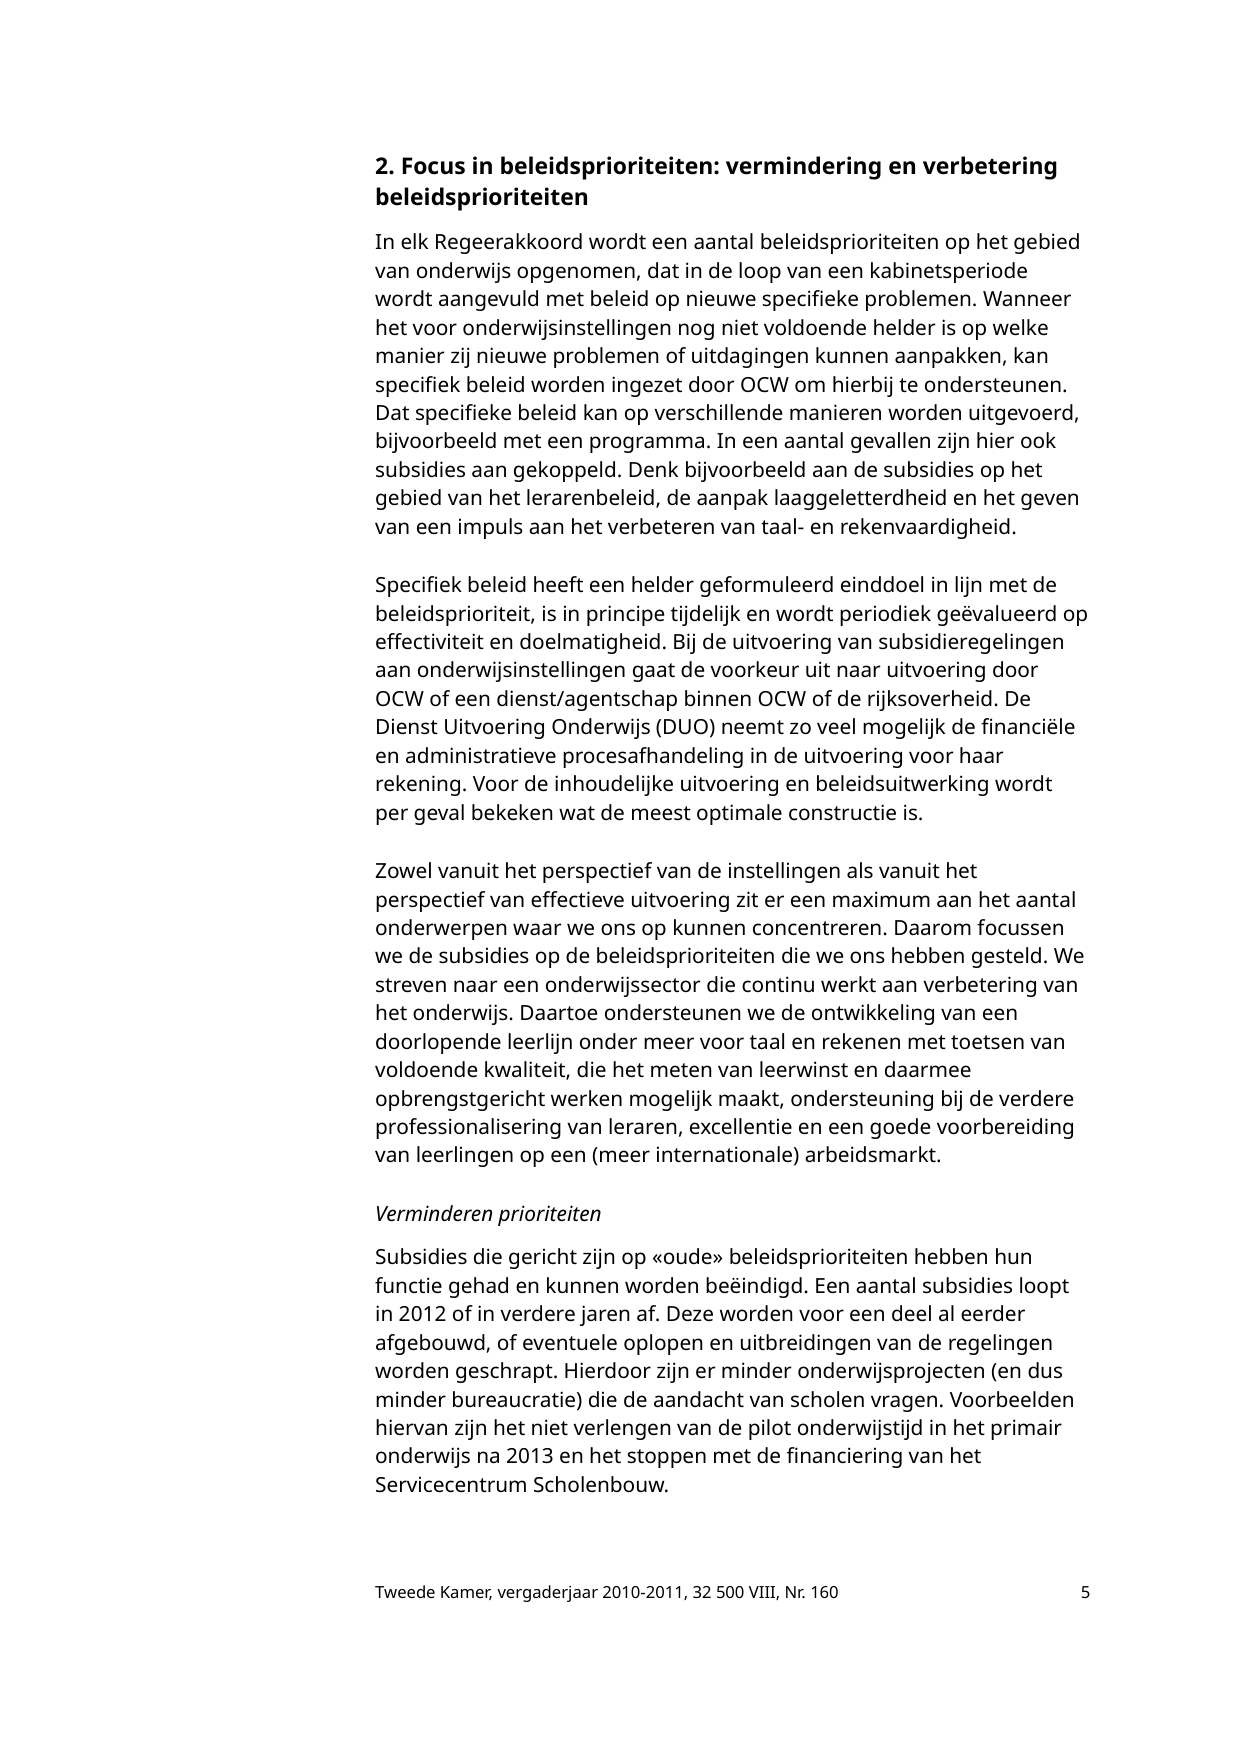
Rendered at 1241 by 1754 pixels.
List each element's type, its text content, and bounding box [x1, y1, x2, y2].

text Specifiek beleid heeft een helder geformuleerd einddoel in lijn met de beleidsprioriteit, is in principe tijdelijk en wordt periodiek geëvalueerd op effectiviteit en doelmatigheid. Bij de uitvoering van subsidieregelingen aan onderwijsinstellingen gaat de voorkeur uit naar uitvoering door OCW of een dienst/agentschap binnen OCW of de rijksoverheid. De Dienst Uitvoering Onderwijs (DUO) neemt zo veel mogelijk de financiële en administratieve procesafhandeling in de uitvoering voor haar rekening. Voor de inhoudelijke uitvoering en beleidsuitwerking wordt per geval bekeken wat de meest optimale constructie is. [375, 570, 1090, 826]
text Verminderen prioriteiten [375, 1199, 1090, 1227]
text Subsidies die gericht zijn op «oude» beleidsprioriteiten hebben hun functie gehad en kunnen worden beëindigd. Een aantal subsidies loopt in 2012 of in verdere jaren af. Deze worden voor een deel al eerder afgebouwd, of eventuele oplopen en uitbreidingen van de regelingen worden geschrapt. Hierdoor zijn er minder onderwijsprojecten (en dus minder bureaucratie) die de aandacht van scholen vragen. Voorbeelden hiervan zijn het niet verlengen van de pilot onderwijstijd in het primair onderwijs na 2013 en het stoppen met de financiering van het Servicecentrum Scholenbouw. [375, 1242, 1090, 1498]
text In elk Regeerakkoord wordt een aantal beleidsprioriteiten op het gebied van onderwijs opgenomen, dat in de loop van een kabinetsperiode wordt aangevuld met beleid op nieuwe specifieke problemen. Wanneer het voor onderwijsinstellingen nog niet voldoende helder is op welke manier zij nieuwe problemen of uitdagingen kunnen aanpakken, kan specifiek beleid worden ingezet door OCW om hierbij te ondersteunen. Dat specifieke beleid kan op verschillende manieren worden uitgevoerd, bijvoorbeeld met een programma. In een aantal gevallen zijn hier ook subsidies aan gekoppeld. Denk bijvoorbeeld aan de subsidies op het gebied van het lerarenbeleid, de aanpak laaggeletterdheid en het geven van een impuls aan het verbeteren van taal- en rekenvaardigheid. [375, 227, 1090, 540]
subtitle 2. Focus in beleidsprioriteiten: vermindering en verbetering beleidsprioriteiten [375, 150, 1090, 212]
text Zowel vanuit het perspectief van de instellingen als vanuit het perspectief van effectieve uitvoering zit er een maximum aan het aantal onderwerpen waar we ons op kunnen concentreren. Daarom focussen we de subsidies op de beleidsprioriteiten die we ons hebben gesteld. We streven naar een onderwijssector die continu werkt aan verbetering van het onderwijs. Daartoe ondersteunen we de ontwikkeling van een doorlopende leerlijn onder meer voor taal en rekenen met toetsen van voldoende kwaliteit, die het meten van leerwinst en daarmee opbrengstgericht werken mogelijk maakt, ondersteuning bij de verdere professionalisering van leraren, excellentie en een goede voorbereiding van leerlingen op een (meer internationale) arbeidsmarkt. [375, 856, 1090, 1169]
